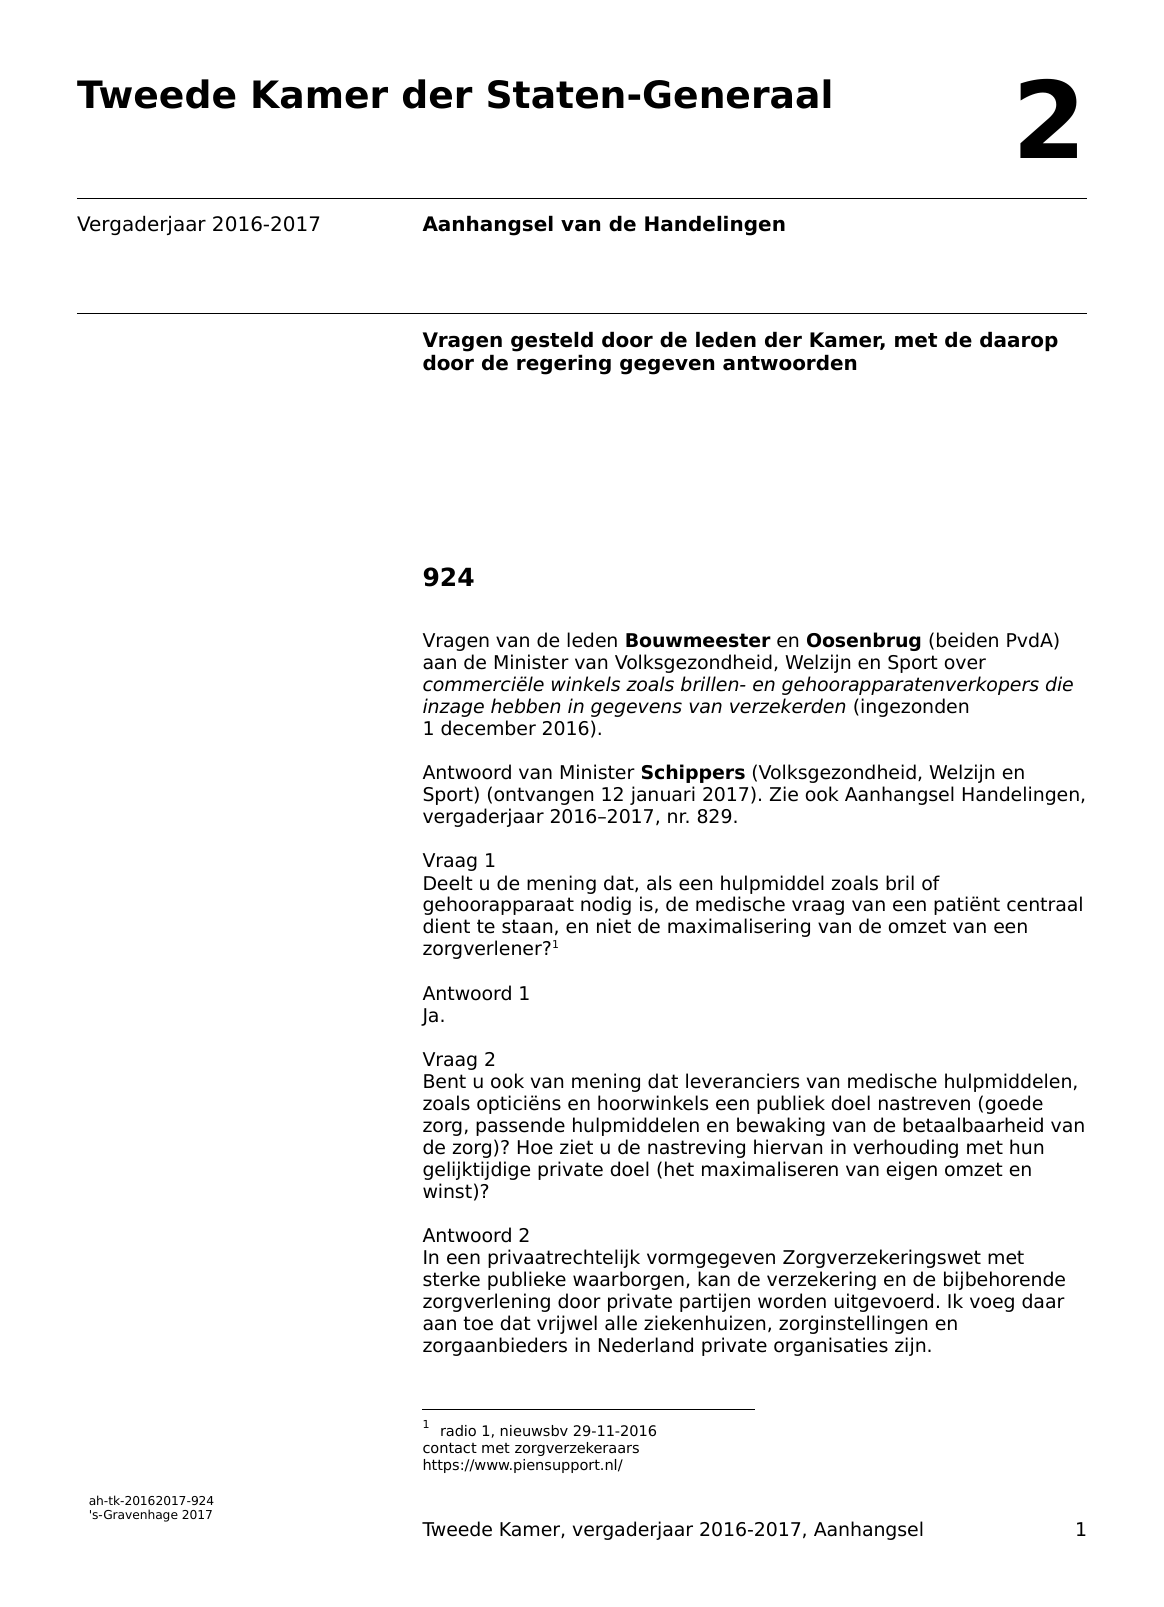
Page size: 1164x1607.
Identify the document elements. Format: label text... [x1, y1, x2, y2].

table_header Tweede Kamer der Staten-Generaal [77, 59, 886, 198]
text Antwoord 2 [422, 1225, 1087, 1247]
text Antwoord van Minister Schippers (Volksgezondheid, Welzijn en Sport) (ontvangen 12 januari 2017). Zie ook Aanhangsel Handelingen, vergaderjaar 2016–2017, nr. 829. [422, 762, 1087, 828]
text Deelt u de mening dat, als een hulpmiddel zoals bril of gehoorapparaat nodig is, de medische vraag van een patiënt centraal dient te staan, en niet de maximalisering van de omzet van een zorgverlener? [422, 872, 1087, 960]
text radio 1, nieuwsbv 29-11-2016 [422, 1418, 1087, 1441]
text ah-tk-20162017-924 [88, 1494, 323, 1508]
text Antwoord 1 [422, 982, 1087, 1004]
text contact met zorgverzekeraars [422, 1441, 1087, 1457]
text Ja. [422, 1004, 1087, 1026]
text Vraag 1 [422, 850, 1087, 872]
table_cell [77, 314, 422, 375]
text In een privaatrechtelijk vormgegeven Zorgverzekeringswet met sterke publieke waarborgen, kan de verzekering en de bijbehorende zorgverlening door private partijen worden uitgevoerd. Ik voeg daar aan toe dat vrijwel alle ziekenhuizen, zorginstellingen en zorgaanbieders in Nederland private organisaties zijn. [422, 1247, 1087, 1357]
text Bent u ook van mening dat leveranciers van medische hulpmiddelen, zoals opticiëns en hoorwinkels een publiek doel nastreven (goede zorg, passende hulpmiddelen en bewaking van de betaalbaarheid van de zorg)? Hoe ziet u de nastreving hiervan in verhouding met hun gelijktijdige private doel (het maximaliseren van eigen omzet en winst)? [422, 1071, 1087, 1202]
table_cell Aanhangsel van de Handelingen [422, 199, 1087, 313]
table_header 2 [886, 59, 1087, 198]
table_cell Vergaderjaar 2016-2017 [77, 199, 422, 313]
text 's-Gravenhage 2017 [88, 1508, 323, 1522]
text https://www.piensupport.nl/ [422, 1457, 1087, 1474]
text 924 [422, 563, 1087, 592]
table_cell Vragen gesteld door de leden der Kamer, met de daarop door de regering gegeven antwoorden [422, 314, 1087, 375]
text Vraag 2 [422, 1049, 1087, 1071]
text Vragen van de leden Bouwmeester en Oosenbrug (beiden PvdA) aan de Minister van Volksgezondheid, Welzijn en Sport over commerciële winkels zoals brillen- en gehoorapparatenverkopers die inzage hebben in gegevens van verzekerden (ingezonden 1 december 2016). [422, 630, 1087, 740]
